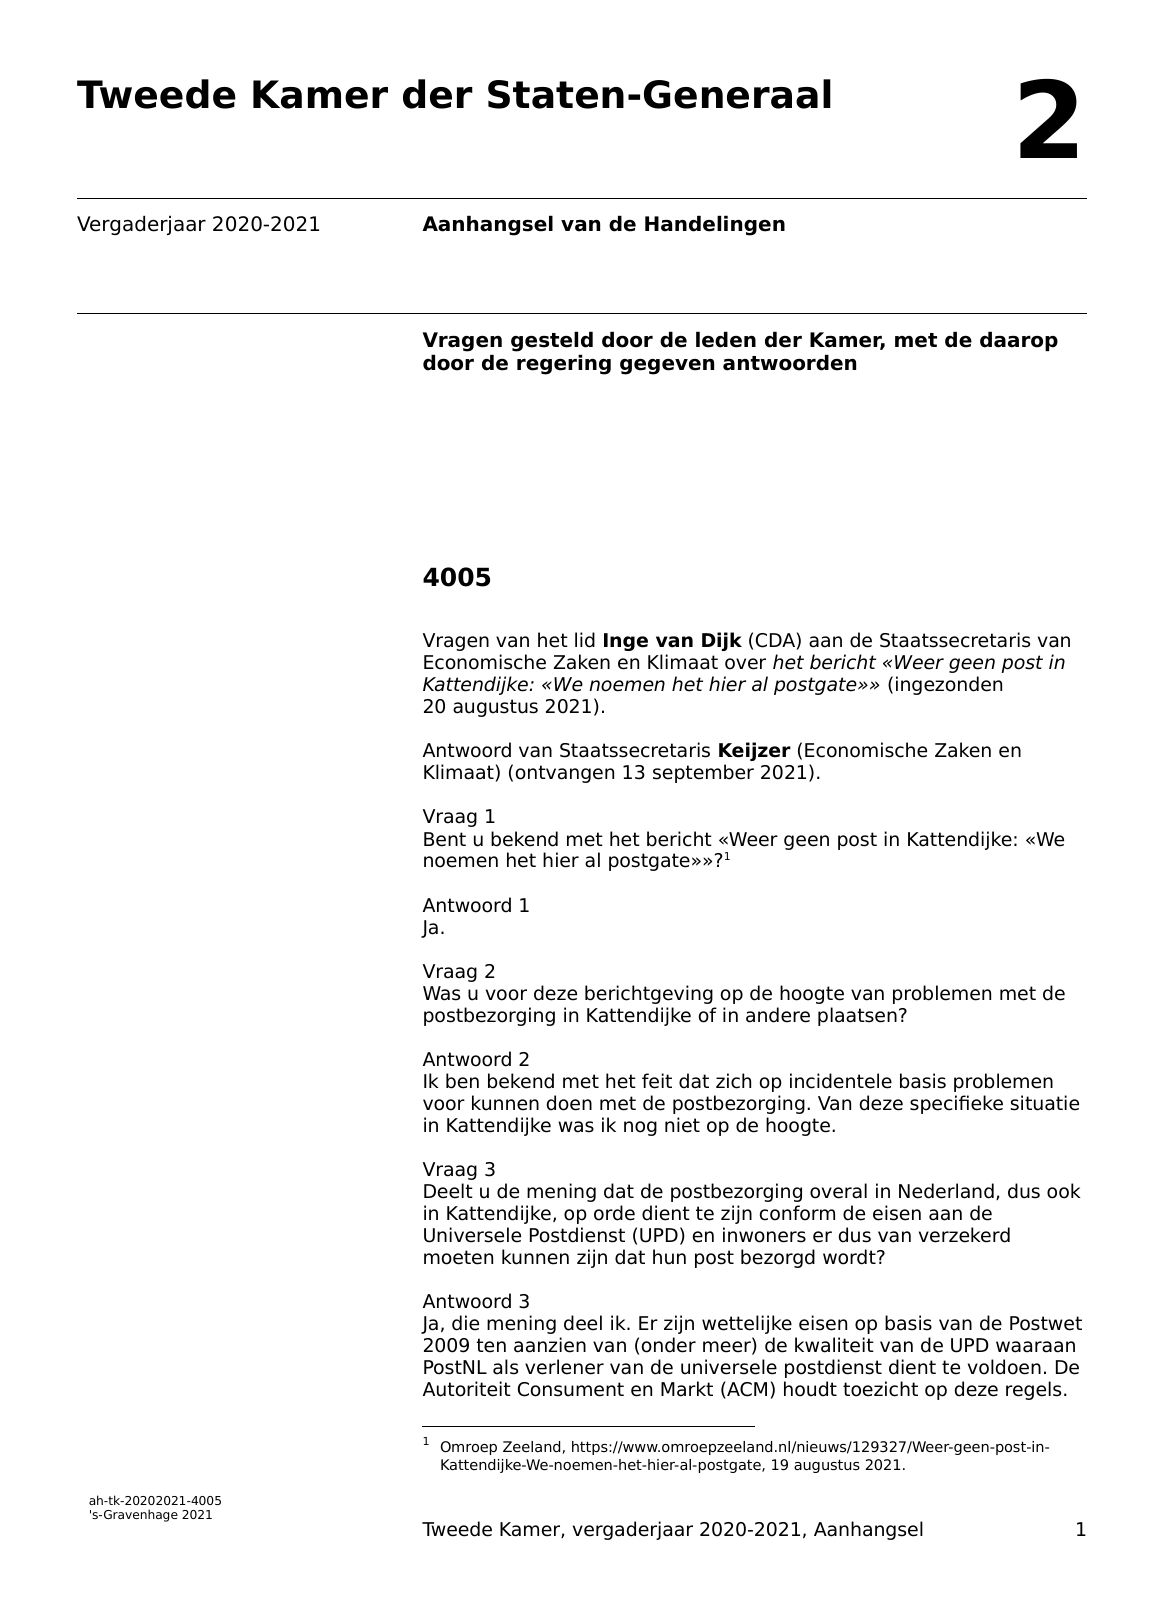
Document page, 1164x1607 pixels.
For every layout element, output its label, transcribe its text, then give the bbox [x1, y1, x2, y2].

table_cell Aanhangsel van de Handelingen [422, 199, 1087, 313]
text Vragen van het lid Inge van Dijk (CDA) aan de Staatssecretaris van Economische Zaken en Klimaat over het bericht «Weer geen post in Kattendijke: «We noemen het hier al postgate»» (ingezonden 20 augustus 2021). [422, 630, 1087, 718]
text Ik ben bekend met het feit dat zich op incidentele basis problemen voor kunnen doen met de postbezorging. Van deze specifieke situatie in Kattendijke was ik nog niet op de hoogte. [422, 1071, 1087, 1137]
text Antwoord van Staatssecretaris Keijzer (Economische Zaken en Klimaat) (ontvangen 13 september 2021). [422, 740, 1087, 784]
text Antwoord 3 [422, 1291, 1087, 1313]
text 4005 [422, 563, 1087, 592]
text Vraag 1 [422, 806, 1087, 828]
table_header Tweede Kamer der Staten-Generaal [77, 59, 886, 198]
text Omroep Zeeland, https://www.omroepzeeland.nl/nieuws/129327/Weer-geen-post-in-Kattendijke-We-noemen-het-hier-al-postgate, 19 augustus 2021. [422, 1435, 1087, 1474]
text Vraag 3 [422, 1159, 1087, 1181]
text Vraag 2 [422, 961, 1087, 983]
table_cell [77, 314, 422, 375]
text Bent u bekend met het bericht «Weer geen post in Kattendijke: «We noemen het hier al postgate»»? [422, 828, 1087, 872]
table_header 2 [886, 59, 1087, 198]
text Was u voor deze berichtgeving op de hoogte van problemen met de postbezorging in Kattendijke of in andere plaatsen? [422, 983, 1087, 1027]
table_cell Vergaderjaar 2020-2021 [77, 199, 422, 313]
text Deelt u de mening dat de postbezorging overal in Nederland, dus ook in Kattendijke, op orde dient te zijn conform de eisen aan de Universele Postdienst (UPD) en inwoners er dus van verzekerd moeten kunnen zijn dat hun post bezorgd wordt? [422, 1181, 1087, 1269]
text Antwoord 1 [422, 894, 1087, 917]
table_cell Vragen gesteld door de leden der Kamer, met de daarop door de regering gegeven antwoorden [422, 314, 1087, 375]
text Ja. [422, 917, 1087, 938]
text Ja, die mening deel ik. Er zijn wettelijke eisen op basis van de Postwet 2009 ten aanzien van (onder meer) de kwaliteit van de UPD waaraan PostNL als verlener van de universele postdienst dient te voldoen. De Autoriteit Consument en Markt (ACM) houdt toezicht op deze regels. [422, 1313, 1087, 1401]
text Antwoord 2 [422, 1049, 1087, 1071]
text ah-tk-20202021-4005 [88, 1494, 323, 1508]
text 's-Gravenhage 2021 [88, 1508, 323, 1522]
